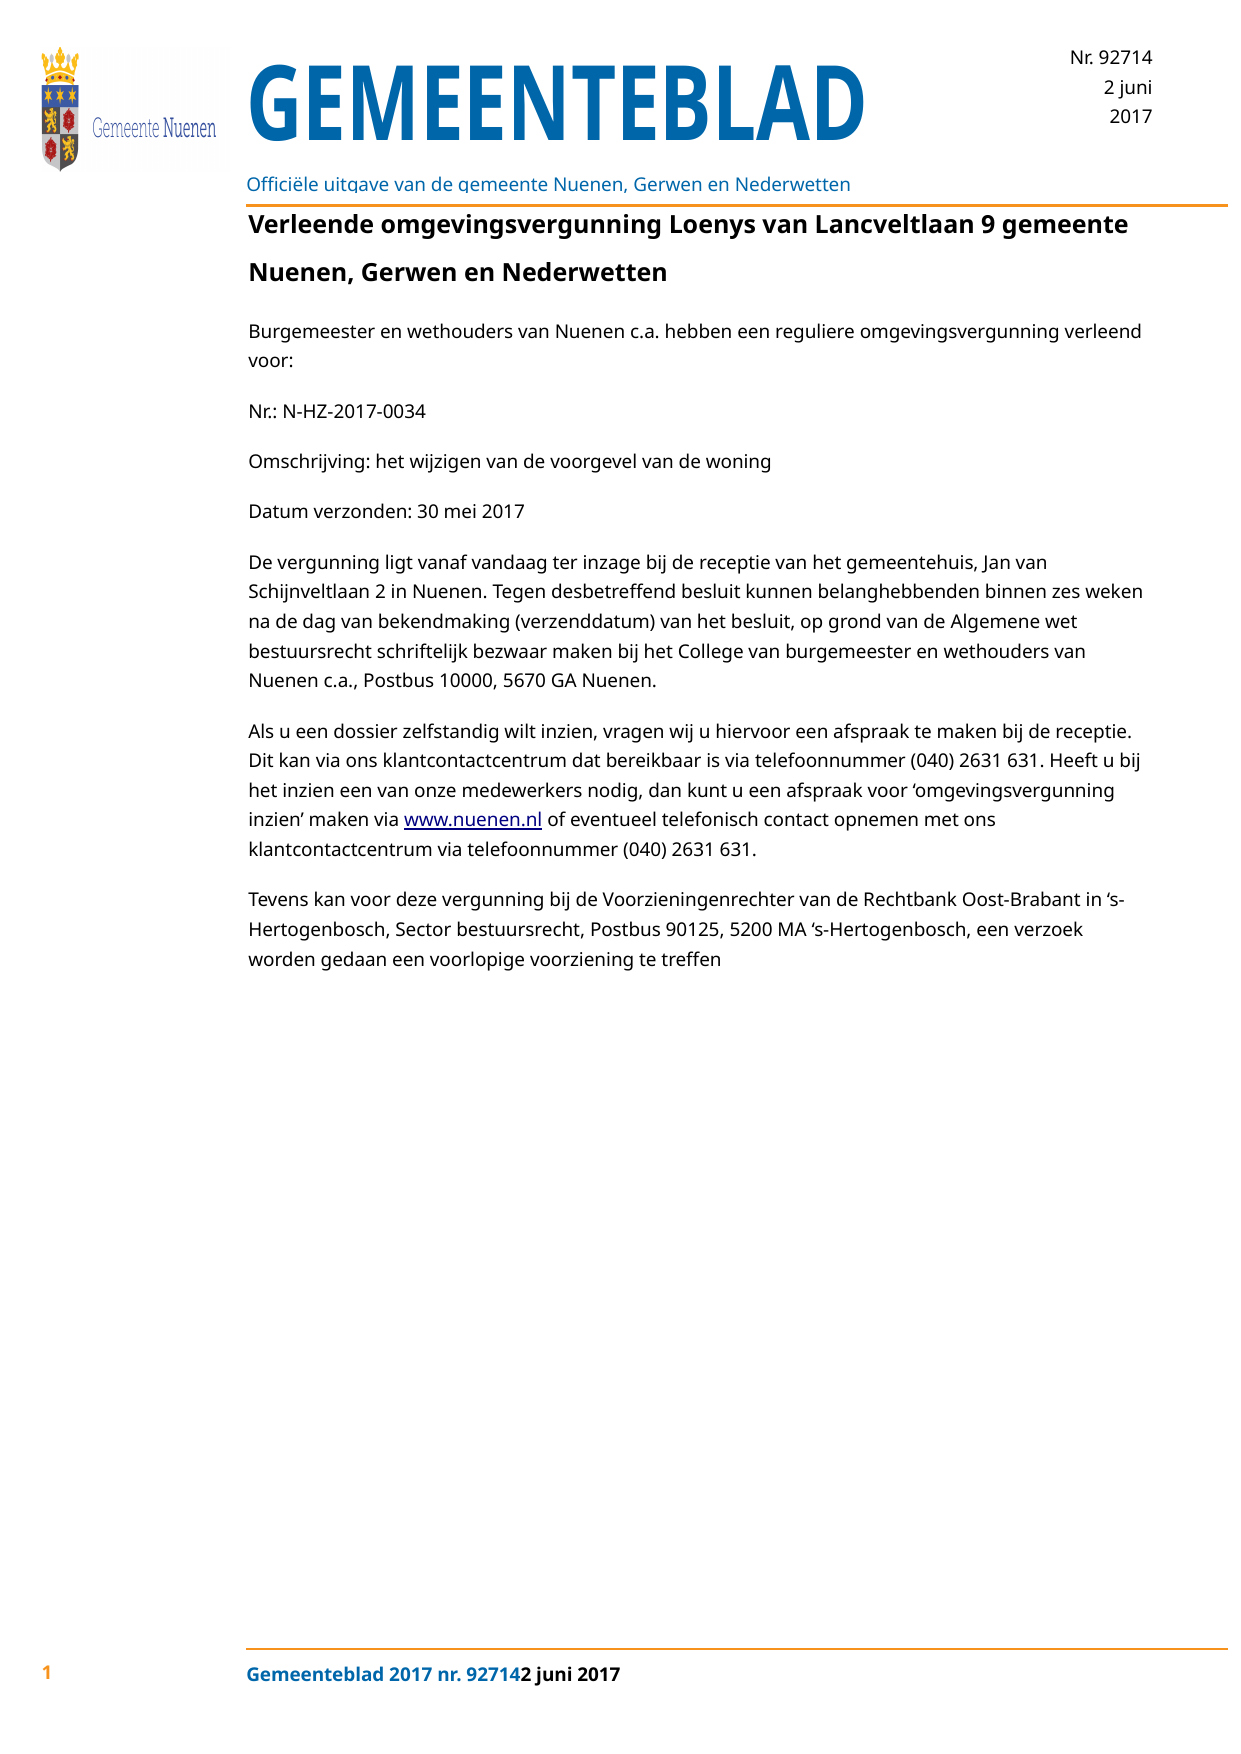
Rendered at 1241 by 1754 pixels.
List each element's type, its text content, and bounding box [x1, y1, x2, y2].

text De vergunning ligt vanaf vandaag ter inzage bij de receptie van het gemeentehuis, Jan van Schijnveltlaan 2 in Nuenen. Tegen desbetreffend besluit kunnen belanghebbenden binnen zes weken na de dag van bekendmaking (verzenddatum) van het besluit, op grond van de Algemene wet bestuursrecht schriftelijk bezwaar maken bij het College van burgemeester en wethouders van Nuenen c.a., Postbus 10000, 5670 GA Nuenen. [248, 549, 1152, 693]
text Tevens kan voor deze vergunning bij de Voorzieningenrechter van de Rechtbank Oost-Brabant in ‘s-Hertogenbosch, Sector bestuursrecht, Postbus 90125, 5200 MA ‘s-Hertogenbosch, een verzoek worden gedaan een voorlopige voorziening te treffen [248, 887, 1152, 972]
text Burgemeester en wethouders van Nuenen c.a. hebben een reguliere omgevingsvergunning verleend voor: [248, 318, 1152, 373]
text Omschrijving: het wijzigen van de voorgevel van de woning [248, 448, 1152, 474]
text Verleende omgevingsvergunning Loenys van Lancveltlaan 9 gemeente Nuenen, Gerwen en Nederwetten [248, 207, 1152, 288]
text Als u een dossier zelfstandig wilt inzien, vragen wij u hiervoor een afspraak te maken bij de receptie. Dit kan via ons klantcontactcentrum dat bereikbaar is via telefoonnummer (040) 2631 631. Heeft u bij het inzien een van onze medewerkers nodig, dan kunt u een afspraak voor ‘omgevingsvergunning inzien’ maken via www.nuenen.nl of eventueel telefonisch contact opnemen met ons klantcontactcentrum via telefoonnummer (040) 2631 631. [248, 718, 1152, 862]
text Nr.: N-HZ-2017-0034 [248, 398, 1152, 424]
text Datum verzonden: 30 mei 2017 [248, 499, 1152, 524]
picture [41, 47, 231, 172]
